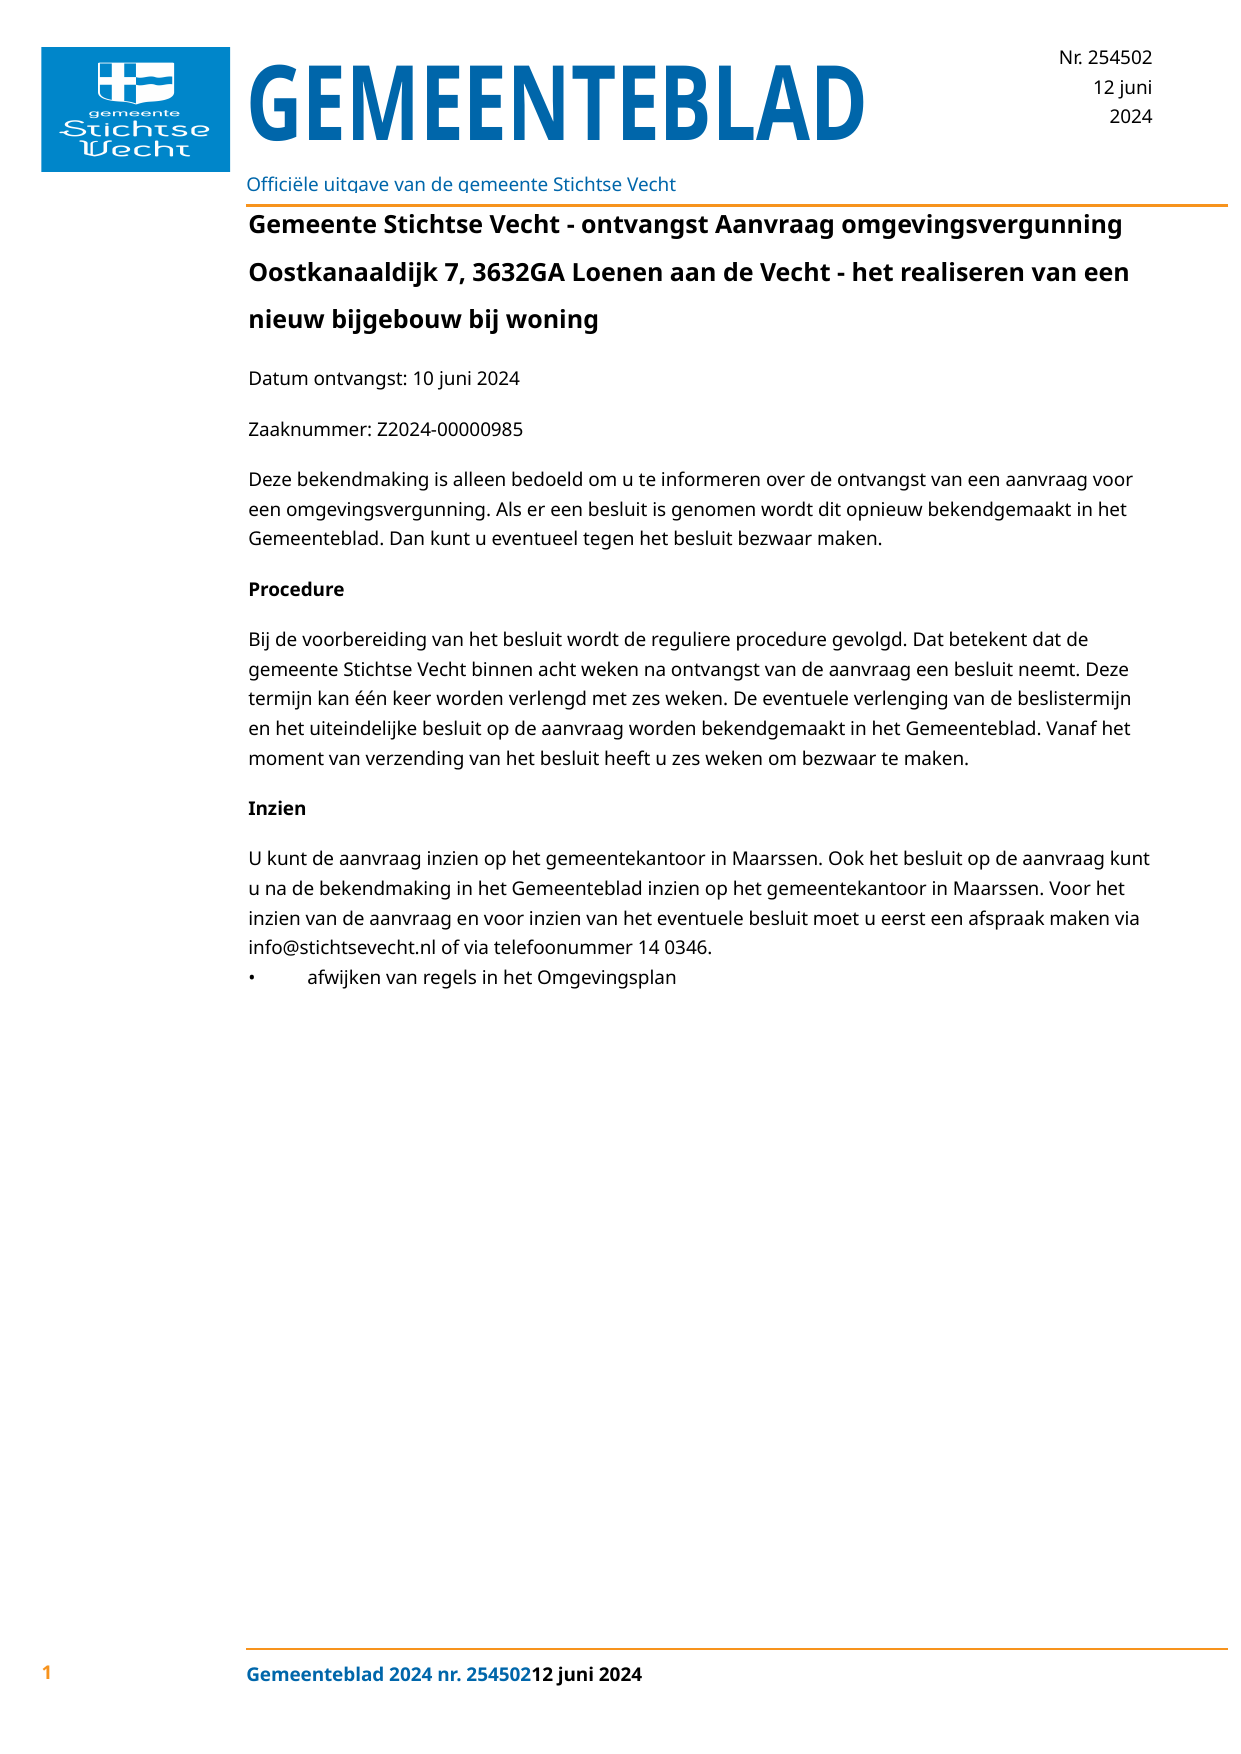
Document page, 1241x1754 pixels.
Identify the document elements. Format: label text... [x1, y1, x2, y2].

picture [137, 63, 174, 103]
text Datum ontvangst: 10 juni 2024 [248, 366, 1152, 391]
text U kunt de aanvraag inzien op het gemeentekantoor in Maarssen. Ook het besluit op de aanvraag kunt u na de bekendmaking in het Gemeenteblad inzien op het gemeentekantoor in Maarssen. Voor het inzien van de aanvraag en voor inzien van het eventuele besluit moet u eerst een afspraak maken via info@stichtsevecht.nl of via telefoonummer 14 0346. [248, 846, 1152, 960]
text Inzien [248, 795, 1152, 821]
text Procedure [248, 576, 1152, 602]
text Bij de voorbereiding van het besluit wordt de reguliere procedure gevolgd. Dat betekent dat de gemeente Stichtse Vecht binnen acht weken na ontvangst van de aanvraag een besluit neemt. Deze termijn kan één keer worden verlengd met zes weken. De eventuele verlenging van de beslistermijn en het uiteindelijke besluit op de aanvraag worden bekendgemaakt in het Gemeenteblad. Vanaf het moment van verzending van het besluit heeft u zes weken om bezwaar te maken. [248, 626, 1152, 770]
list afwijken van regels in het Omgevingsplan [248, 964, 1152, 989]
text Zaaknummer: Z2024-00000985 [248, 416, 1152, 442]
text Gemeente Stichtse Vecht - ontvangst Aanvraag omgevingsvergunning Oostkanaaldijk 7, 3632GA Loenen aan de Vecht - het realiseren van een nieuw bijgebouw bij woning [248, 207, 1152, 336]
picture [99, 63, 135, 101]
text Deze bekendmaking is alleen bedoeld om u te informeren over de ontvangst van een aanvraag voor een omgevingsvergunning. Als er een besluit is genomen wordt dit opnieuw bekendgemaakt in het Gemeenteblad. Dan kunt u eventueel tegen het besluit bezwaar maken. [248, 466, 1152, 551]
